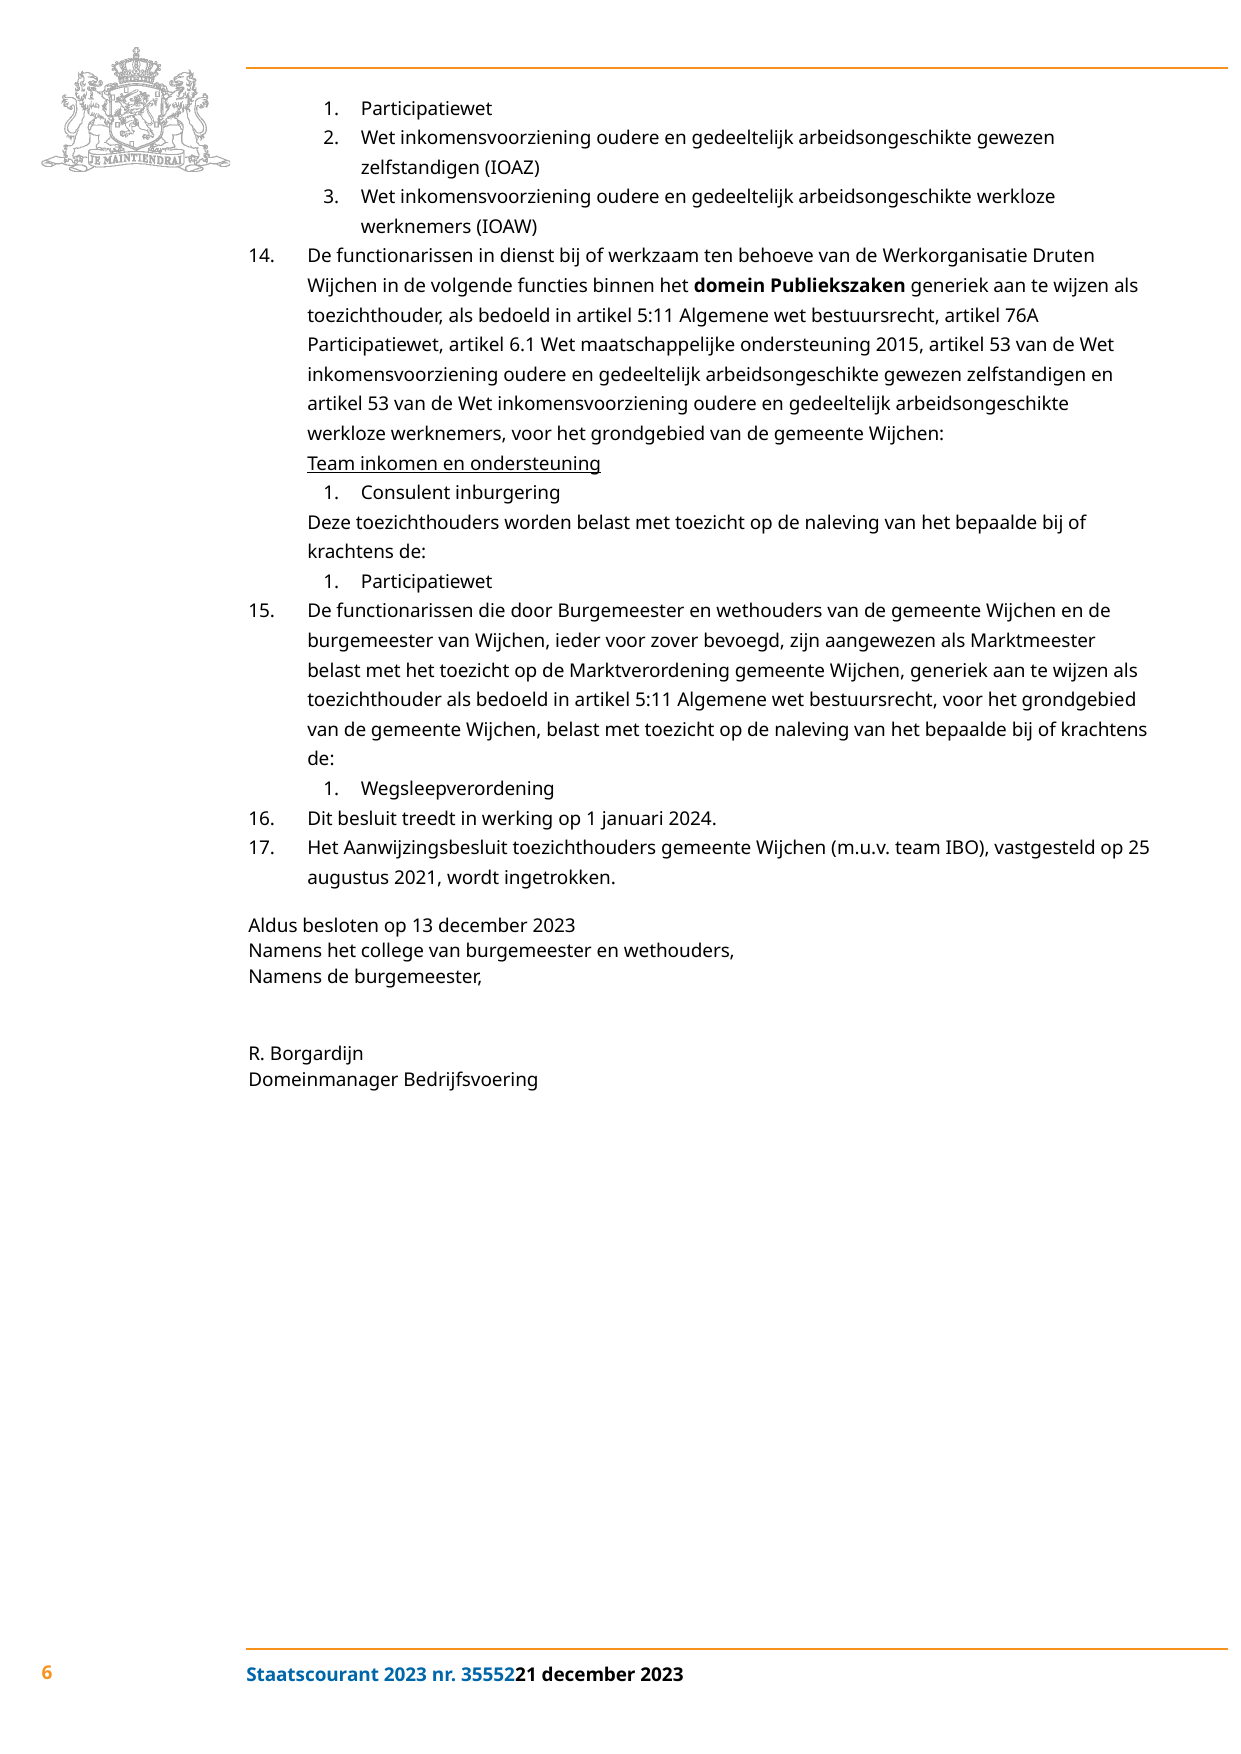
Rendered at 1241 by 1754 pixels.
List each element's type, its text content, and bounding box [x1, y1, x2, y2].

list Team inkomen en ondersteuning [248, 450, 1152, 476]
list Wet inkomensvoorziening oudere en gedeeltelijk arbeidsongeschikte gewezen zelfstandigen (IOAZ) [323, 124, 1152, 180]
text Aldus besloten op 13 december 2023 [248, 912, 1152, 937]
text Namens het college van burgemeester en wethouders, [248, 937, 1152, 963]
list Het Aanwijzingsbesluit toezichthouders gemeente Wijchen (m.u.v. team IBO), vastgesteld op 25 augustus 2021, wordt ingetrokken. [248, 834, 1152, 890]
list Consulent inburgering [323, 479, 1152, 505]
list Deze toezichthouders worden belast met toezicht op de naleving van het bepaalde bij of krachtens de: [248, 509, 1152, 564]
list Participatiewet [323, 568, 1152, 594]
list De functionarissen in dienst bij of werkzaam ten behoeve van de Werkorganisatie Druten Wijchen in de volgende functies binnen het domein Publiekszaken generiek aan te wijzen als toezichthouder, als bedoeld in artikel 5:11 Algemene wet bestuursrecht, artikel 76A Participatiewet, artikel 6.1 Wet maatschappelijke ondersteuning 2015, artikel 53 van de Wet inkomensvoorziening oudere en gedeeltelijk arbeidsongeschikte gewezen zelfstandigen en artikel 53 van de Wet inkomensvoorziening oudere en gedeeltelijk arbeidsongeschikte werkloze werknemers, voor het grondgebied van de gemeente Wijchen: [248, 243, 1152, 446]
list De functionarissen die door Burgemeester en wethouders van de gemeente Wijchen en de burgemeester van Wijchen, ieder voor zover bevoegd, zijn aangewezen als Marktmeester belast met het toezicht op de Marktverordening gemeente Wijchen, generiek aan te wijzen als toezichthouder als bedoeld in artikel 5:11 Algemene wet bestuursrecht, voor het grondgebied van de gemeente Wijchen, belast met toezicht op de naleving van het bepaalde bij of krachtens de: [248, 598, 1152, 771]
list Participatiewet [323, 95, 1152, 121]
text Domeinmanager Bedrijfsvoering [248, 1066, 1152, 1092]
text R. Borgardijn [248, 1040, 1152, 1066]
list Dit besluit treedt in werking op 1 januari 2024. [248, 805, 1152, 831]
text Namens de burgemeester, [248, 963, 1152, 989]
list Wegsleepverordening [323, 775, 1152, 801]
list Wet inkomensvoorziening oudere en gedeeltelijk arbeidsongeschikte werkloze werknemers (IOAW) [323, 183, 1152, 239]
picture [41, 47, 231, 172]
